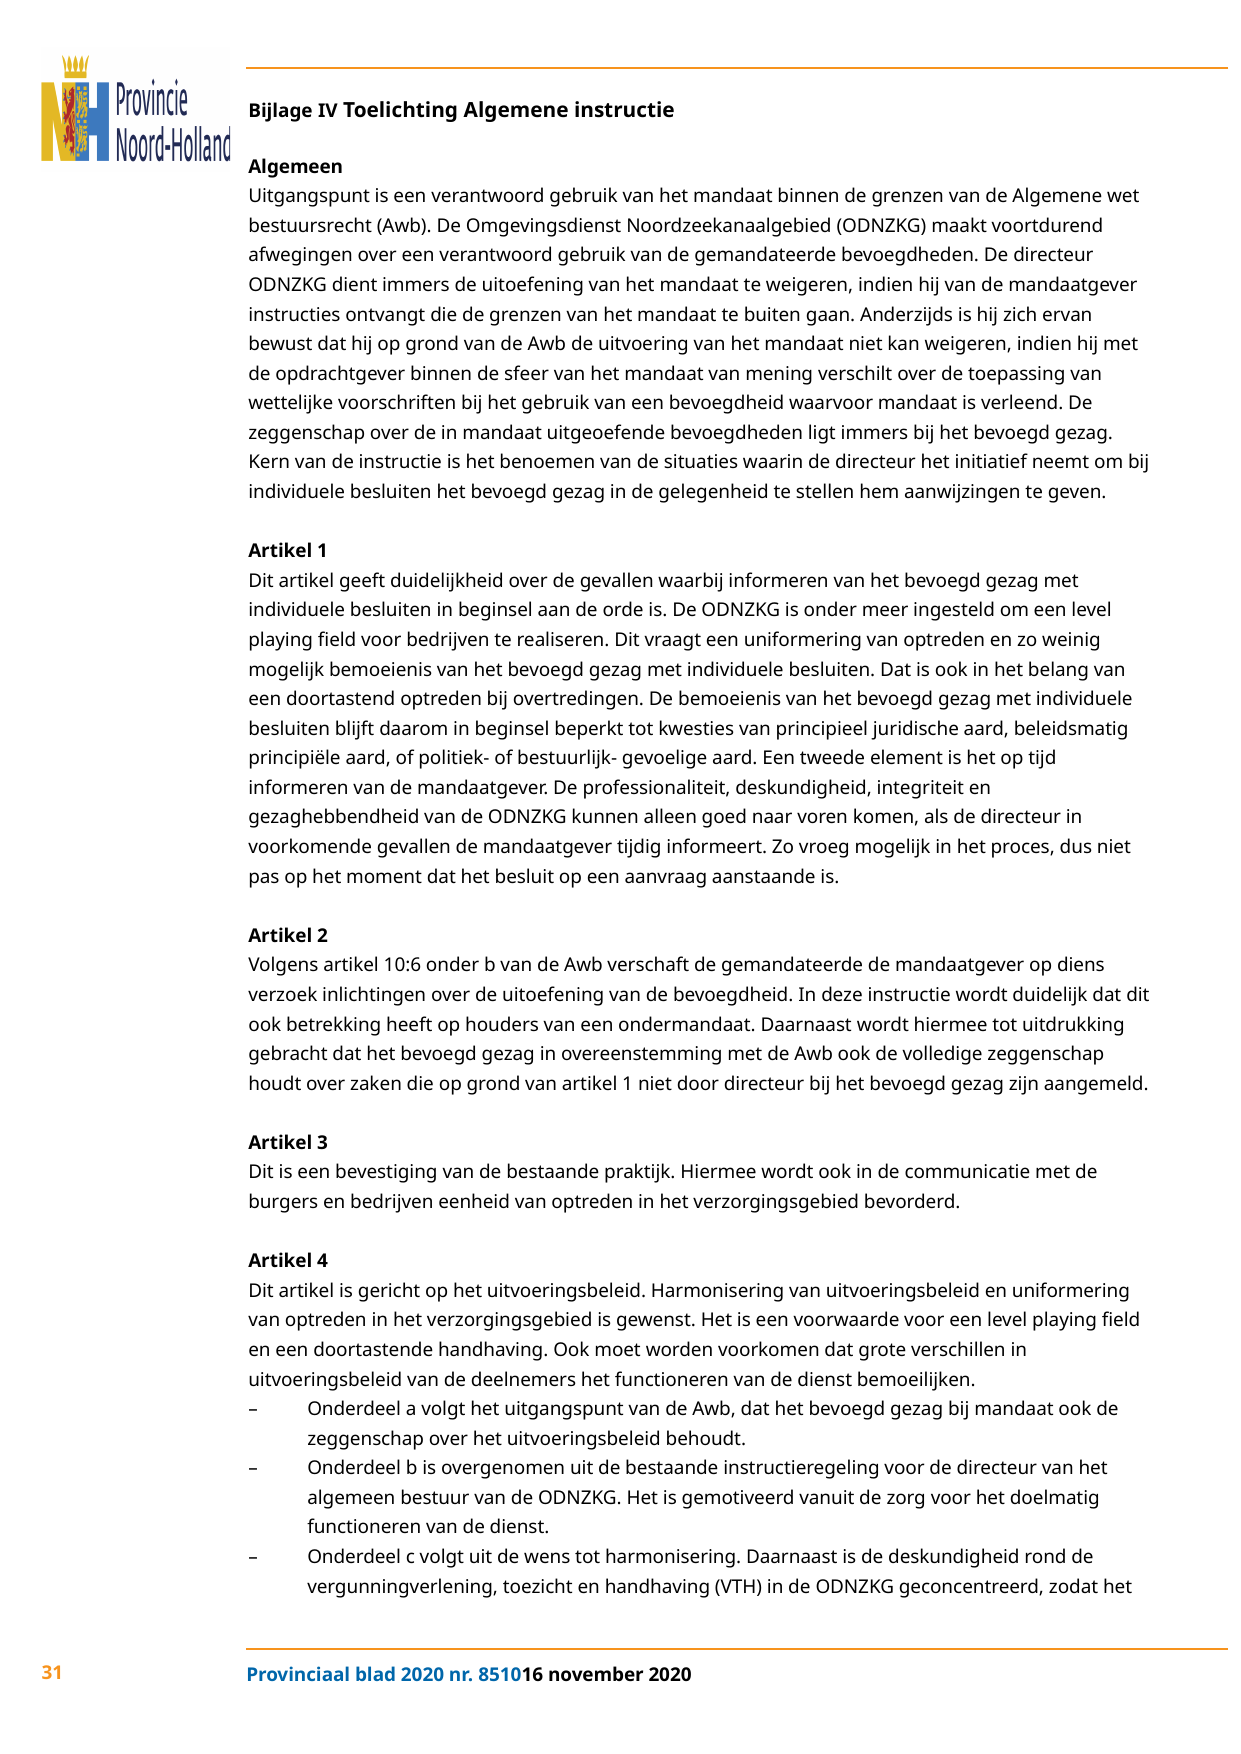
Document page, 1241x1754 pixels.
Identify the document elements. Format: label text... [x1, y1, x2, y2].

text Volgens artikel 10:6 onder b van de Awb verschaft de gemandateerde de mandaatgever op diens verzoek inlichtingen over de uitoefening van de bevoegdheid. In deze instructie wordt duidelijk dat dit ook betrekking heeft op houders van een ondermandaat. Daarnaast wordt hiermee tot uitdrukking gebracht dat het bevoegd gezag in overeenstemming met de Awb ook de volledige zeggenschap houdt over zaken die op grond van artikel 1 niet door directeur bij het bevoegd gezag zijn aangemeld. [248, 952, 1152, 1096]
text Uitgangspunt is een verantwoord gebruik van het mandaat binnen de grenzen van de Algemene wet bestuursrecht (Awb). De Omgevingsdienst Noordzeekanaalgebied (ODNZKG) maakt voortdurend afwegingen over een verantwoord gebruik van de gemandateerde bevoegdheden. De directeur ODNZKG dient immers de uitoefening van het mandaat te weigeren, indien hij van de mandaatgever instructies ontvangt die de grenzen van het mandaat te buiten gaan. Anderzijds is hij zich ervan bewust dat hij op grond van de Awb de uitvoering van het mandaat niet kan weigeren, indien hij met de opdrachtgever binnen de sfeer van het mandaat van mening verschilt over de toepassing van wettelijke voorschriften bij het gebruik van een bevoegdheid waarvoor mandaat is verleend. De zeggenschap over de in mandaat uitgeoefende bevoegdheden ligt immers bij het bevoegd gezag. Kern van de instructie is het benoemen van de situaties waarin de directeur het initiatief neemt om bij individuele besluiten het bevoegd gezag in de gelegenheid te stellen hem aanwijzingen te geven. [248, 182, 1152, 504]
list Onderdeel b is overgenomen uit de bestaande instructieregeling voor de directeur van het algemeen bestuur van de ODNZKG. Het is gemotiveerd vanuit de zorg voor het doelmatig functioneren van de dienst. [248, 1454, 1152, 1539]
list Onderdeel a volgt het uitgangspunt van de Awb, dat het bevoegd gezag bij mandaat ook de zeggenschap over het uitvoeringsbeleid behoudt. [248, 1395, 1152, 1451]
text Dit artikel geeft duidelijkheid over de gevallen waarbij informeren van het bevoegd gezag met individuele besluiten in beginsel aan de orde is. De ODNZKG is onder meer ingesteld om een level playing field voor bedrijven te realiseren. Dit vraagt een uniformering van optreden en zo weinig mogelijk bemoeienis van het bevoegd gezag met individuele besluiten. Dat is ook in het belang van een doortastend optreden bij overtredingen. De bemoeienis van het bevoegd gezag met individuele besluiten blijft daarom in beginsel beperkt tot kwesties van principieel juridische aard, beleidsmatig principiële aard, of politiek- of bestuurlijk- gevoelige aard. Een tweede element is het op tijd informeren van de mandaatgever. De professionaliteit, deskundigheid, integriteit en gezaghebbendheid van de ODNZKG kunnen alleen goed naar voren komen, als de directeur in voorkomende gevallen de mandaatgever tijdig informeert. Zo vroeg mogelijk in het proces, dus niet pas op het moment dat het besluit op een aanvraag aanstaande is. [248, 567, 1152, 889]
text Artikel 1 [248, 537, 1152, 563]
text Artikel 2 [248, 922, 1152, 948]
text Artikel 4 [248, 1247, 1152, 1273]
picture [41, 47, 231, 172]
list Onderdeel c volgt uit de wens tot harmonisering. Daarnaast is de deskundigheid rond de vergunningverlening, toezicht en handhaving (VTH) in de ODNZKG geconcentreerd, zodat het [248, 1543, 1152, 1599]
text Bijlage IV Toelichting Algemene instructie [248, 95, 1152, 123]
text Dit is een bevestiging van de bestaande praktijk. Hiermee wordt ook in de communicatie met de burgers en bedrijven eenheid van optreden in het verzorgingsgebied bevorderd. [248, 1159, 1152, 1214]
text Algemeen [248, 153, 1152, 179]
text Dit artikel is gericht op het uitvoeringsbeleid. Harmonisering van uitvoeringsbeleid en uniformering van optreden in het verzorgingsgebied is gewenst. Het is een voorwaarde voor een level playing field en een doortastende handhaving. Ook moet worden voorkomen dat grote verschillen in uitvoeringsbeleid van de deelnemers het functioneren van de dienst bemoeilijken. [248, 1277, 1152, 1392]
text Artikel 3 [248, 1129, 1152, 1155]
